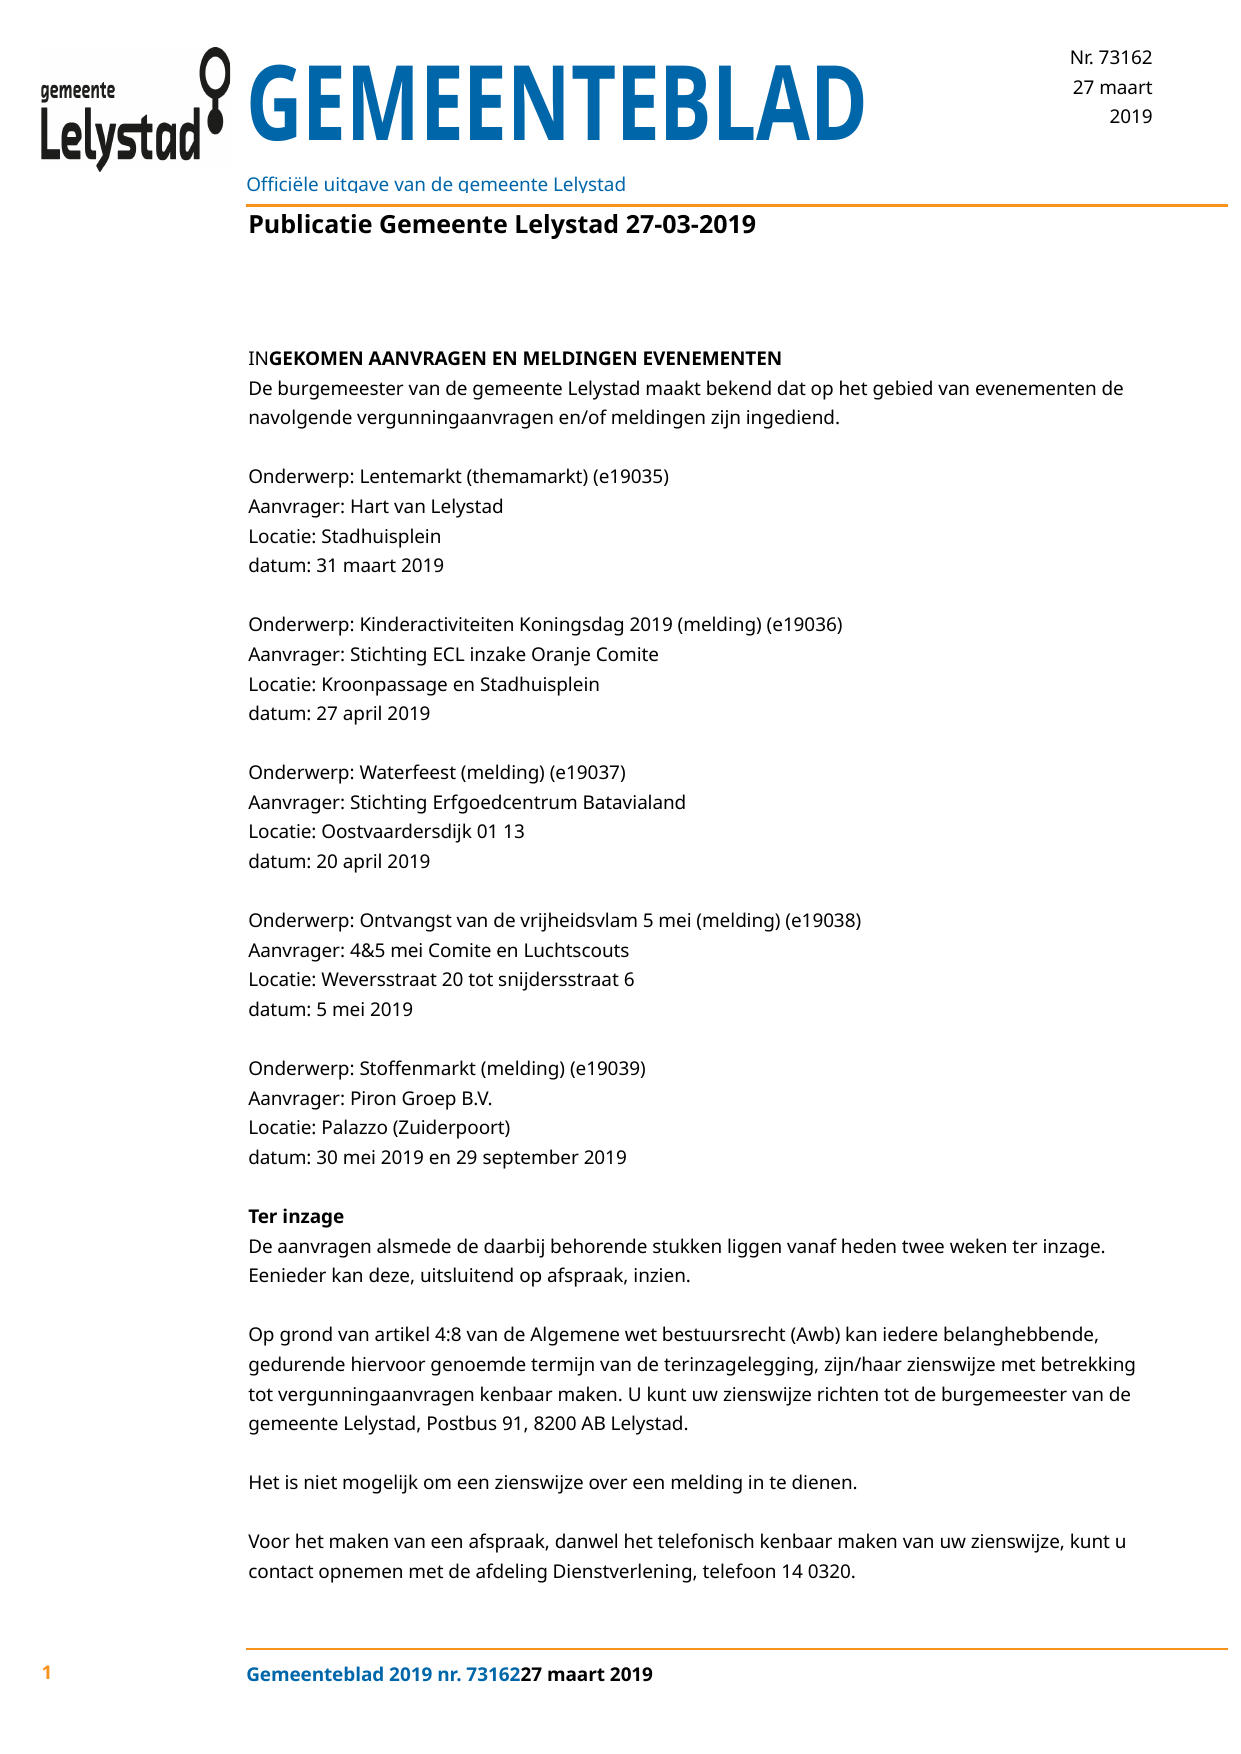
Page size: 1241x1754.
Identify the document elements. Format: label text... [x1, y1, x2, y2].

text datum: 31 maart 2019 [248, 552, 1152, 578]
text Aanvrager: 4&5 mei Comite en Luchtscouts [248, 937, 1152, 963]
text Onderwerp: Stoffenmarkt (melding) (e19039) [248, 1055, 1152, 1081]
text De burgemeester van de gemeente Lelystad maakt bekend dat op het gebied van evenementen de navolgende vergunningaanvragen en/of meldingen zijn ingediend. [248, 375, 1152, 430]
text Ter inzage [248, 1203, 1152, 1229]
text Voor het maken van een afspraak, danwel het telefonisch kenbaar maken van uw zienswijze, kunt u contact opnemen met de afdeling Dienstverlening, telefoon 14 0320. [248, 1529, 1152, 1584]
text Onderwerp: Kinderactiviteiten Koningsdag 2019 (melding) (e19036) [248, 612, 1152, 637]
text Locatie: Stadhuisplein [248, 523, 1152, 548]
text Locatie: Kroonpassage en Stadhuisplein [248, 671, 1152, 696]
text Aanvrager: Hart van Lelystad [248, 493, 1152, 519]
picture [41, 47, 231, 172]
text Locatie: Weversstraat 20 tot snijdersstraat 6 [248, 967, 1152, 992]
text Aanvrager: Stichting ECL inzake Oranje Comite [248, 641, 1152, 667]
text Onderwerp: Ontvangst van de vrijheidsvlam 5 mei (melding) (e19038) [248, 907, 1152, 933]
text Publicatie Gemeente Lelystad 27-03-2019 [248, 207, 1152, 241]
text Aanvrager: Piron Groep B.V. [248, 1085, 1152, 1111]
text datum: 27 april 2019 [248, 700, 1152, 726]
text Op grond van artikel 4:8 van de Algemene wet bestuursrecht (Awb) kan iedere belanghebbende, gedurende hiervoor genoemde termijn van de terinzagelegging, zijn/haar zienswijze met betrekking tot vergunningaanvragen kenbaar maken. U kunt uw zienswijze richten tot de burgemeester van de gemeente Lelystad, Postbus 91, 8200 AB Lelystad. [248, 1322, 1152, 1436]
text Het is niet mogelijk om een zienswijze over een melding in te dienen. [248, 1469, 1152, 1495]
text Locatie: Palazzo (Zuiderpoort) [248, 1114, 1152, 1140]
text Locatie: Oostvaardersdijk 01 13 [248, 819, 1152, 844]
text datum: 5 mei 2019 [248, 996, 1152, 1022]
text Onderwerp: Waterfeest (melding) (e19037) [248, 759, 1152, 785]
text INGEKOMEN AANVRAGEN EN MELDINGEN EVENEMENTEN [248, 345, 1152, 371]
text datum: 30 mei 2019 en 29 september 2019 [248, 1144, 1152, 1170]
text Onderwerp: Lentemarkt (themamarkt) (e19035) [248, 464, 1152, 489]
text De aanvragen alsmede de daarbij behorende stukken liggen vanaf heden twee weken ter inzage. Eenieder kan deze, uitsluitend op afspraak, inzien. [248, 1233, 1152, 1288]
text Aanvrager: Stichting Erfgoedcentrum Batavialand [248, 789, 1152, 815]
text datum: 20 april 2019 [248, 848, 1152, 874]
